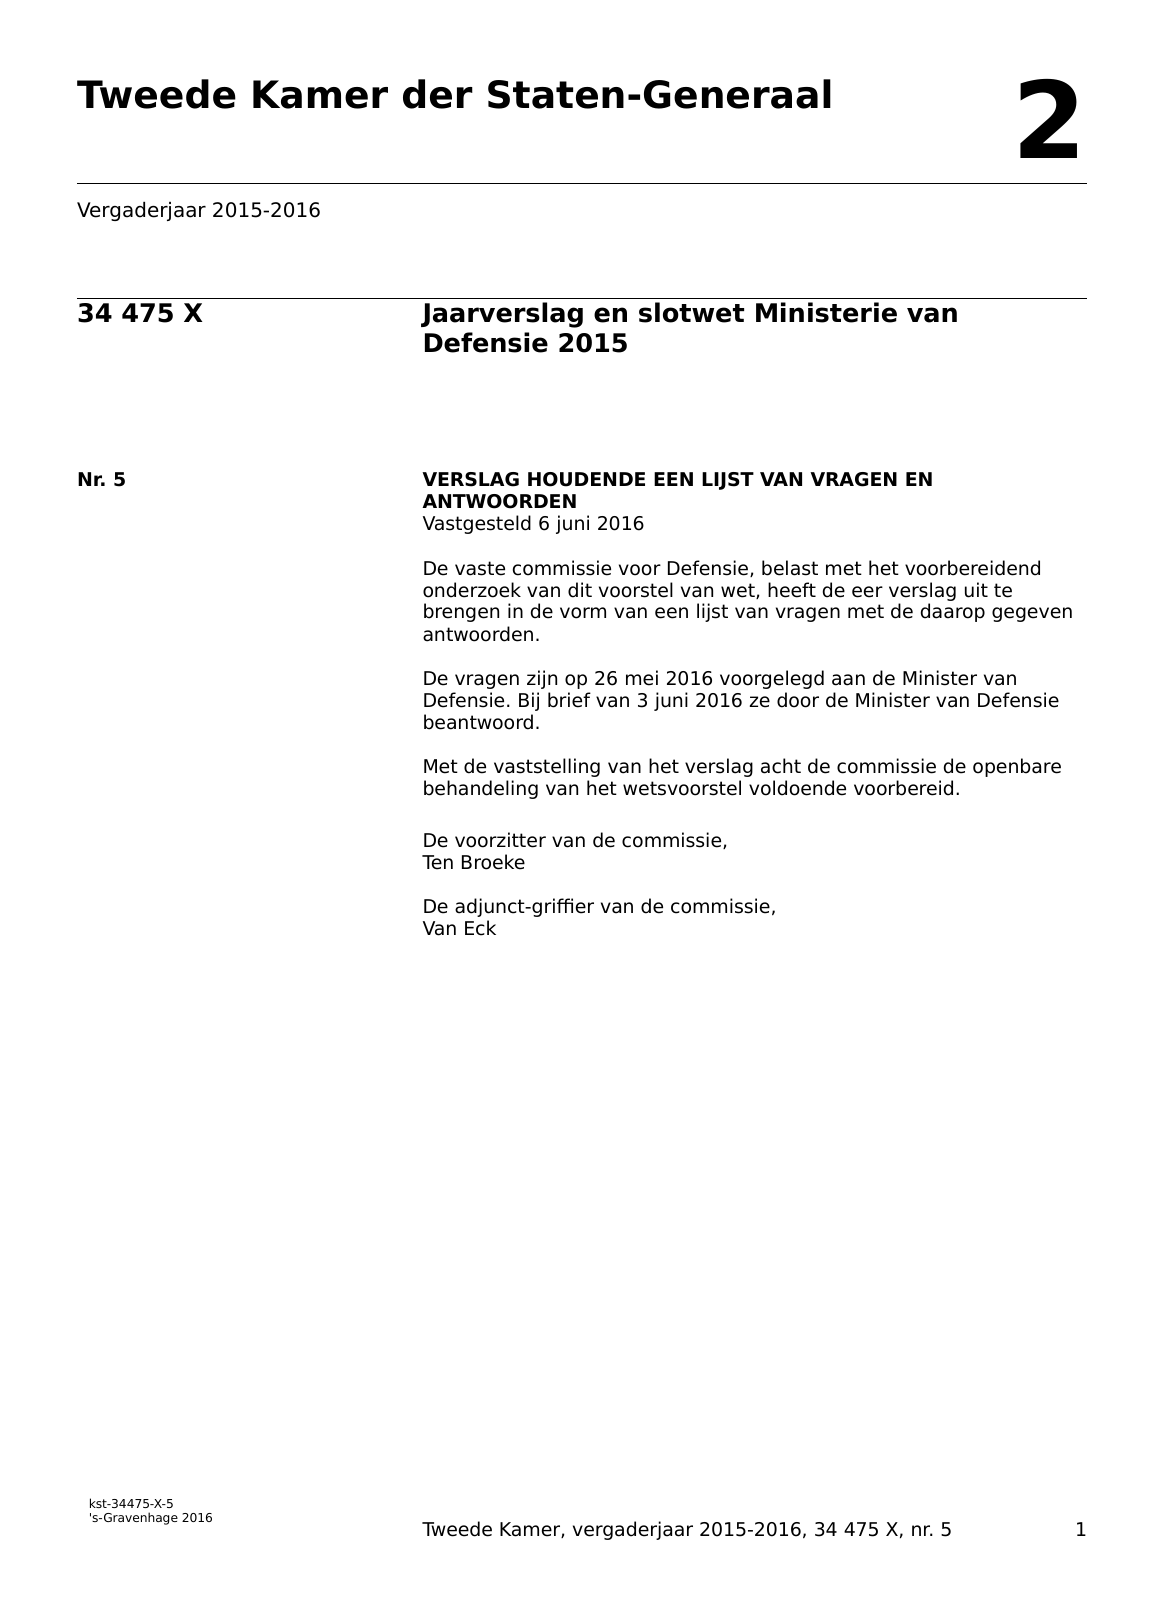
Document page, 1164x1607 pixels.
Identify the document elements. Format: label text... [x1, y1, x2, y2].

table_header Tweede Kamer der Staten-Generaal [77, 59, 886, 183]
text Vastgesteld 6 juni 2016 [422, 513, 1087, 535]
text De vragen zijn op 26 mei 2016 voorgelegd aan de Minister van Defensie. Bij brief van 3 juni 2016 ze door de Minister van Defensie beantwoord. [422, 668, 1087, 733]
subtitle 34 475 X Jaarverslag en slotwet Ministerie van Defensie 2015 [77, 299, 1087, 358]
text Met de vaststelling van het verslag acht de commissie de openbare behandeling van het wetsvoorstel voldoende voorbereid. [422, 756, 1087, 800]
table_cell Vergaderjaar 2015-2016 [77, 184, 1087, 298]
subtitle Nr. 5 VERSLAG HOUDENDE EEN LIJST VAN VRAGEN EN ANTWOORDEN [77, 469, 1087, 513]
text De vaste commissie voor Defensie, belast met het voorbereidend onderzoek van dit voorstel van wet, heeft de eer verslag uit te brengen in de vorm van een lijst van vragen met de daarop gegeven antwoorden. [422, 557, 1087, 645]
table_header 2 [886, 59, 1087, 183]
text De adjunct-griffier van de commissie, Van Eck [422, 896, 1087, 940]
text kst-34475-X-5 [88, 1497, 323, 1511]
text De voorzitter van de commissie, Ten Broeke [422, 830, 1087, 874]
text 's-Gravenhage 2016 [88, 1511, 323, 1525]
